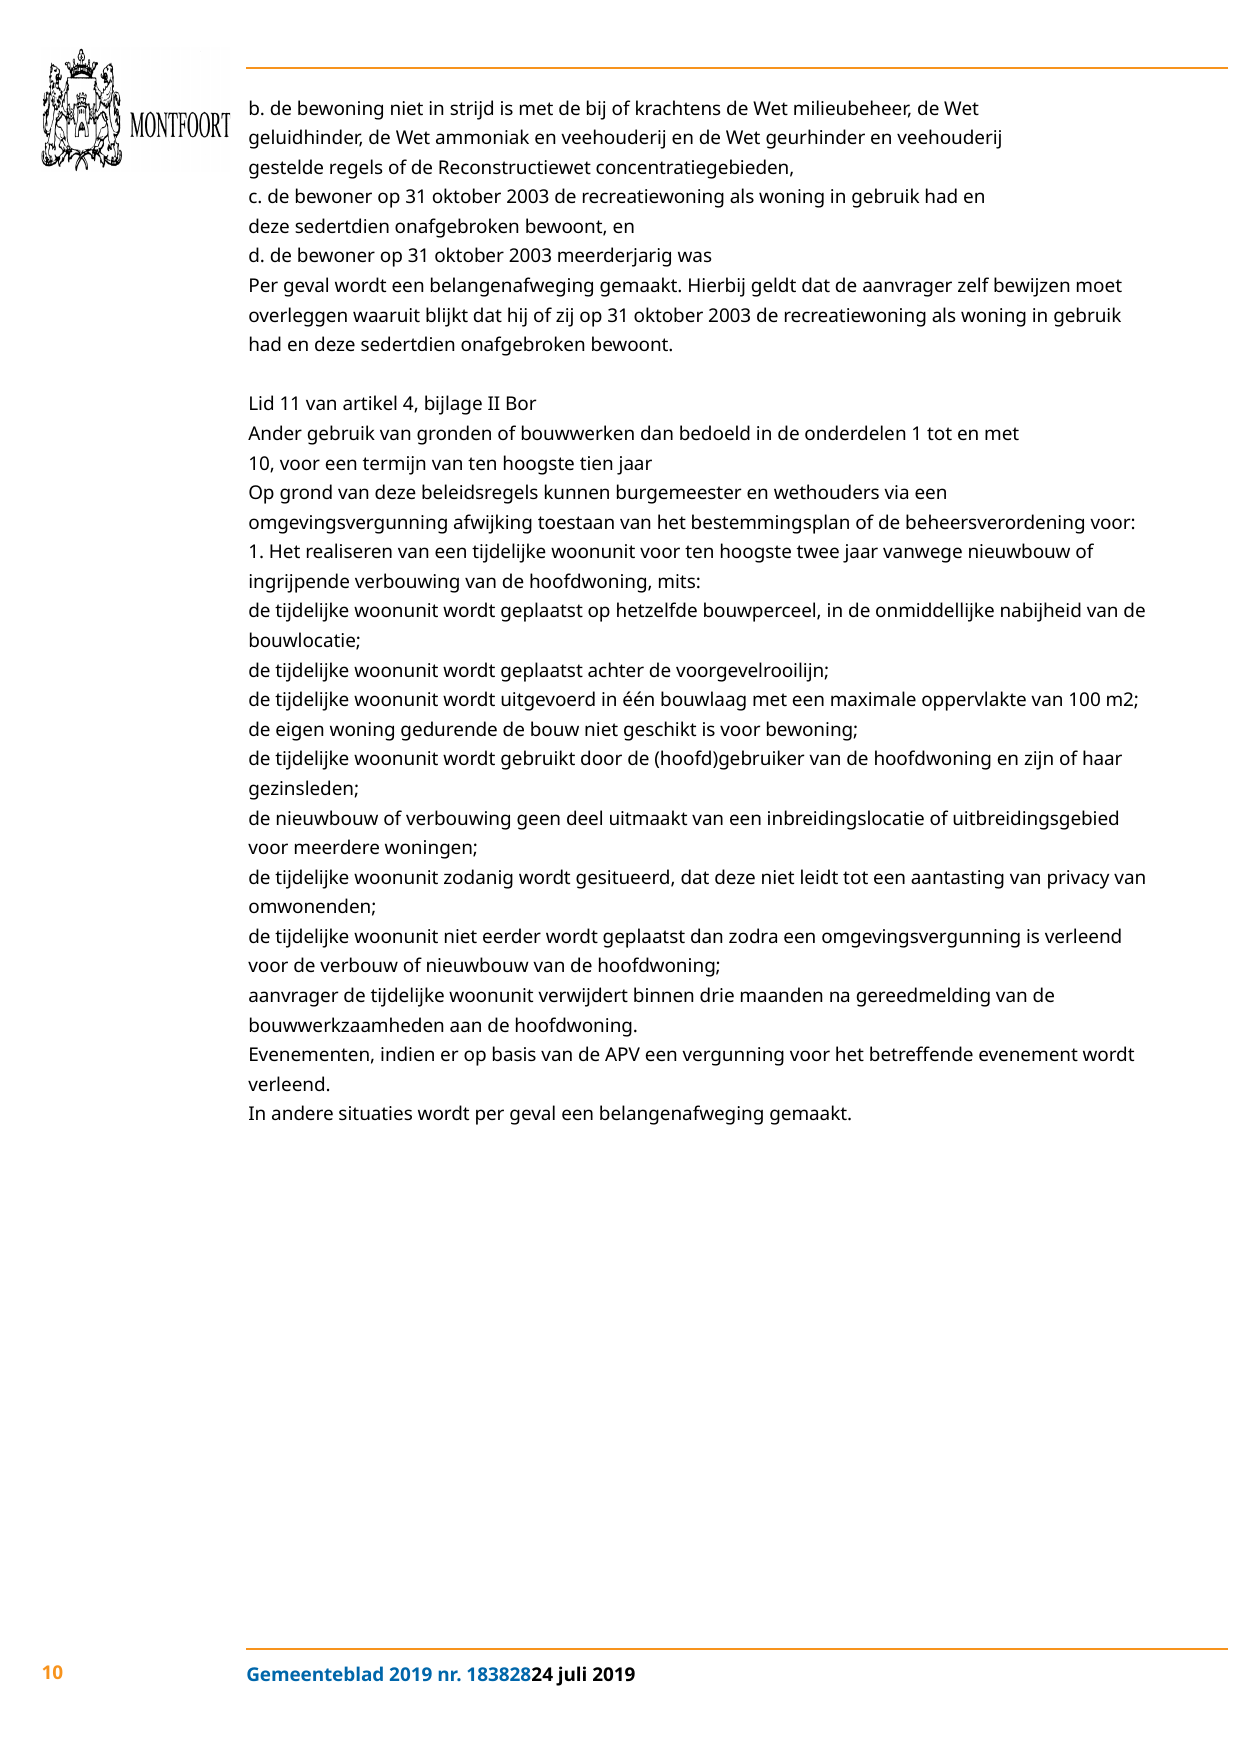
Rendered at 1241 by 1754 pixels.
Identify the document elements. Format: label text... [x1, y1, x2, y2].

text Op grond van deze beleidsregels kunnen burgemeester en wethouders via een omgevingsvergunning afwijking toestaan van het bestemmingsplan of de beheersverordening voor: [248, 479, 1152, 535]
text de tijdelijke woonunit wordt uitgevoerd in één bouwlaag met een maximale oppervlakte van 100 m2; [248, 686, 1152, 712]
text de nieuwbouw of verbouwing geen deel uitmaakt van een inbreidingslocatie of uitbreidingsgebied voor meerdere woningen; [248, 805, 1152, 860]
text d. de bewoner op 31 oktober 2003 meerderjarig was [248, 243, 1152, 268]
text Lid 11 van artikel 4, bijlage II Bor [248, 391, 1152, 416]
text 10, voor een termijn van ten hoogste tien jaar [248, 450, 1152, 476]
text de eigen woning gedurende de bouw niet geschikt is voor bewoning; [248, 716, 1152, 742]
text aanvrager de tijdelijke woonunit verwijdert binnen drie maanden na gereedmelding van de bouwwerkzaamheden aan de hoofdwoning. [248, 982, 1152, 1038]
text b. de bewoning niet in strijd is met de bij of krachtens de Wet milieubeheer, de Wet [248, 95, 1152, 121]
text deze sedertdien onafgebroken bewoont, en [248, 213, 1152, 239]
picture [41, 47, 231, 172]
text de tijdelijke woonunit wordt geplaatst achter de voorgevelrooilijn; [248, 657, 1152, 683]
text 1. Het realiseren van een tijdelijke woonunit voor ten hoogste twee jaar vanwege nieuwbouw of ingrijpende verbouwing van de hoofdwoning, mits: [248, 538, 1152, 594]
text c. de bewoner op 31 oktober 2003 de recreatiewoning als woning in gebruik had en [248, 183, 1152, 209]
text In andere situaties wordt per geval een belangenafweging gemaakt. [248, 1101, 1152, 1126]
text Evenementen, indien er op basis van de APV een vergunning voor het betreffende evenement wordt verleend. [248, 1041, 1152, 1097]
text gestelde regels of de Reconstructiewet concentratiegebieden, [248, 154, 1152, 180]
text Per geval wordt een belangenafweging gemaakt. Hierbij geldt dat de aanvrager zelf bewijzen moet overleggen waaruit blijkt dat hij of zij op 31 oktober 2003 de recreatiewoning als woning in gebruik had en deze sedertdien onafgebroken bewoont. [248, 272, 1152, 357]
text Ander gebruik van gronden of bouwwerken dan bedoeld in de onderdelen 1 tot en met [248, 420, 1152, 446]
text de tijdelijke woonunit zodanig wordt gesitueerd, dat deze niet leidt tot een aantasting van privacy van omwonenden; [248, 864, 1152, 919]
text geluidhinder, de Wet ammoniak en veehouderij en de Wet geurhinder en veehouderij [248, 124, 1152, 150]
text de tijdelijke woonunit niet eerder wordt geplaatst dan zodra een omgevingsvergunning is verleend voor de verbouw of nieuwbouw van de hoofdwoning; [248, 923, 1152, 978]
text de tijdelijke woonunit wordt geplaatst op hetzelfde bouwperceel, in de onmiddellijke nabijheid van de bouwlocatie; [248, 598, 1152, 653]
text de tijdelijke woonunit wordt gebruikt door de (hoofd)gebruiker van de hoofdwoning en zijn of haar gezinsleden; [248, 746, 1152, 801]
